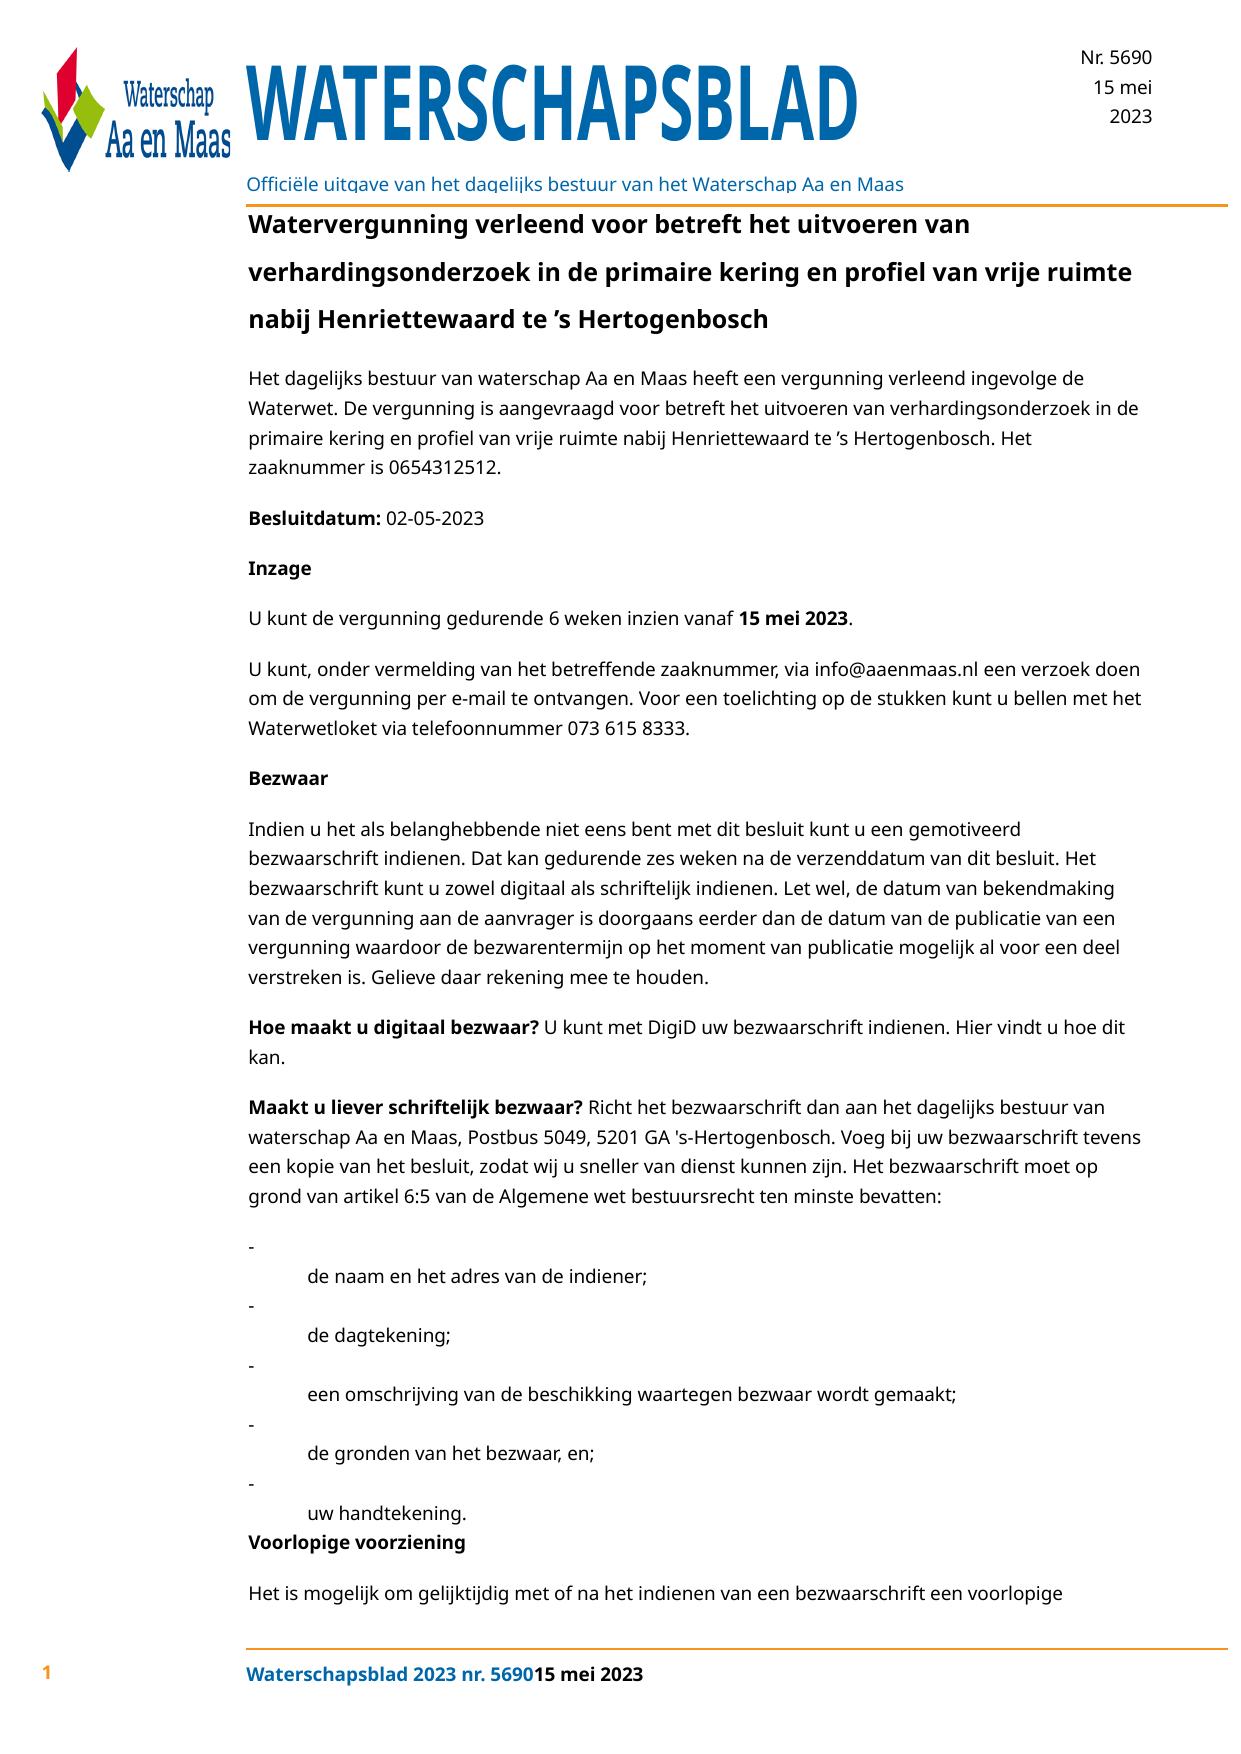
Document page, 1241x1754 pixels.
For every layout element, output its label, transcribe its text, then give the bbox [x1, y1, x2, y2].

text U kunt, onder vermelding van het betreffende zaaknummer, via info@aaenmaas.nl een verzoek doen om de vergunning per e-mail te ontvangen. Voor een toelichting op de stukken kunt u bellen met het Waterwetloket via telefoonnummer 073 615 8333. [248, 656, 1152, 741]
picture [41, 47, 231, 172]
text Het is mogelijk om gelijktijdig met of na het indienen van een bezwaarschrift een voorlopige [248, 1580, 1152, 1605]
list een omschrijving van de beschikking waartegen bezwaar wordt gemaakt; [248, 1381, 1152, 1407]
list de naam en het adres van de indiener; [248, 1263, 1152, 1289]
text Bezwaar [248, 766, 1152, 791]
list de gronden van het bezwaar, en; [248, 1441, 1152, 1466]
text U kunt de vergunning gedurende 6 weken inzien vanaf 15 mei 2023. [248, 606, 1152, 631]
text Hoe maakt u digitaal bezwaar? U kunt met DigiD uw bezwaarschrift indienen. Hier vindt u hoe dit kan. [248, 1014, 1152, 1069]
text Inzage [248, 555, 1152, 581]
text Watervergunning verleend voor betreft het uitvoeren van verhardingsonderzoek in de primaire kering en profiel van vrije ruimte nabij Henriettewaard te ’s Hertogenbosch [248, 207, 1152, 336]
text Het dagelijks bestuur van waterschap Aa en Maas heeft een vergunning verleend ingevolge de Waterwet. De vergunning is aangevraagd voor betreft het uitvoeren van verhardingsonderzoek in de primaire kering en profiel van vrije ruimte nabij Henriettewaard te ’s Hertogenbosch. Het zaaknummer is 0654312512. [248, 366, 1152, 480]
text Besluitdatum: 02-05-2023 [248, 505, 1152, 530]
text Maakt u liever schriftelijk bezwaar? Richt het bezwaarschrift dan aan het dagelijks bestuur van waterschap Aa en Maas, Postbus 5049, 5201 GA 's-Hertogenbosch. Voeg bij uw bezwaarschrift tevens een kopie van het besluit, zodat wij u sneller van dienst kunnen zijn. Het bezwaarschrift moet op grond van artikel 6:5 van de Algemene wet bestuursrecht ten minste bevatten: [248, 1094, 1152, 1209]
text Indien u het als belanghebbende niet eens bent met dit besluit kunt u een gemotiveerd bezwaarschrift indienen. Dat kan gedurende zes weken na de verzenddatum van dit besluit. Het bezwaarschrift kunt u zowel digitaal als schriftelijk indienen. Let wel, de datum van bekendmaking van de vergunning aan de aanvrager is doorgaans eerder dan de datum van de publicatie van een vergunning waardoor de bezwarentermijn op het moment van publicatie mogelijk al voor een deel verstreken is. Gelieve daar rekening mee te houden. [248, 816, 1152, 989]
list de dagtekening; [248, 1322, 1152, 1348]
list uw handtekening. [248, 1500, 1152, 1525]
text Voorlopige voorziening [248, 1529, 1152, 1555]
